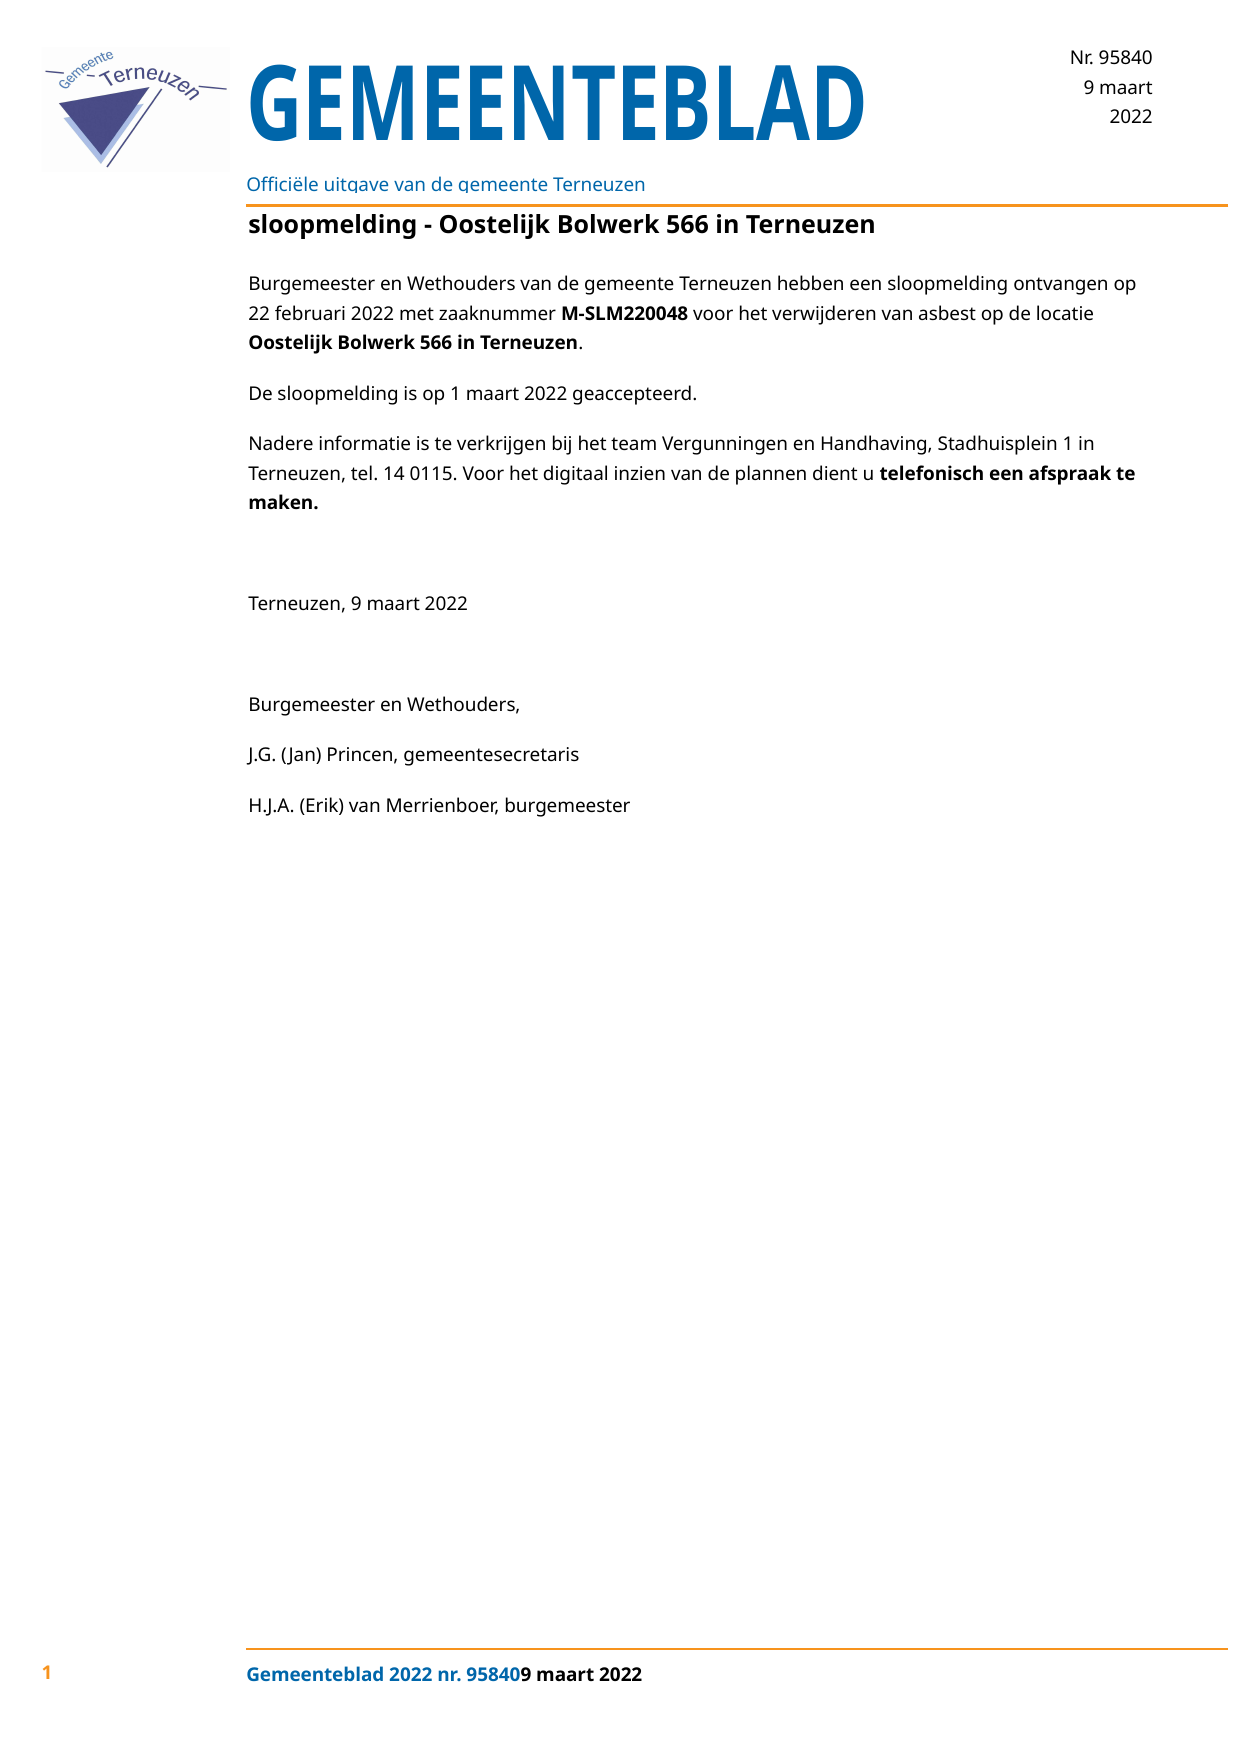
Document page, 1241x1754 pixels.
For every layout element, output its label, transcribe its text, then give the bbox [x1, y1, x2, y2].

text De sloopmelding is op 1 maart 2022 geaccepteerd. [248, 380, 1152, 406]
text J.G. (Jan) Princen, gemeentesecretaris [248, 742, 1152, 767]
text Burgemeester en Wethouders van de gemeente Terneuzen hebben een sloopmelding ontvangen op 22 februari 2022 met zaaknummer M-SLM220048 voor het verwijderen van asbest op de locatie Oostelijk Bolwerk 566 in Terneuzen. [248, 270, 1152, 355]
picture [41, 47, 231, 172]
text Terneuzen, 9 maart 2022 [248, 590, 1152, 616]
text Burgemeester en Wethouders, [248, 691, 1152, 717]
text sloopmelding - Oostelijk Bolwerk 566 in Terneuzen [248, 207, 1152, 241]
text H.J.A. (Erik) van Merrienboer, burgemeester [248, 792, 1152, 818]
text Nadere informatie is te verkrijgen bij het team Vergunningen en Handhaving, Stadhuisplein 1 in Terneuzen, tel. 14 0115. Voor het digitaal inzien van de plannen dient u telefonisch een afspraak te maken. [248, 430, 1152, 515]
